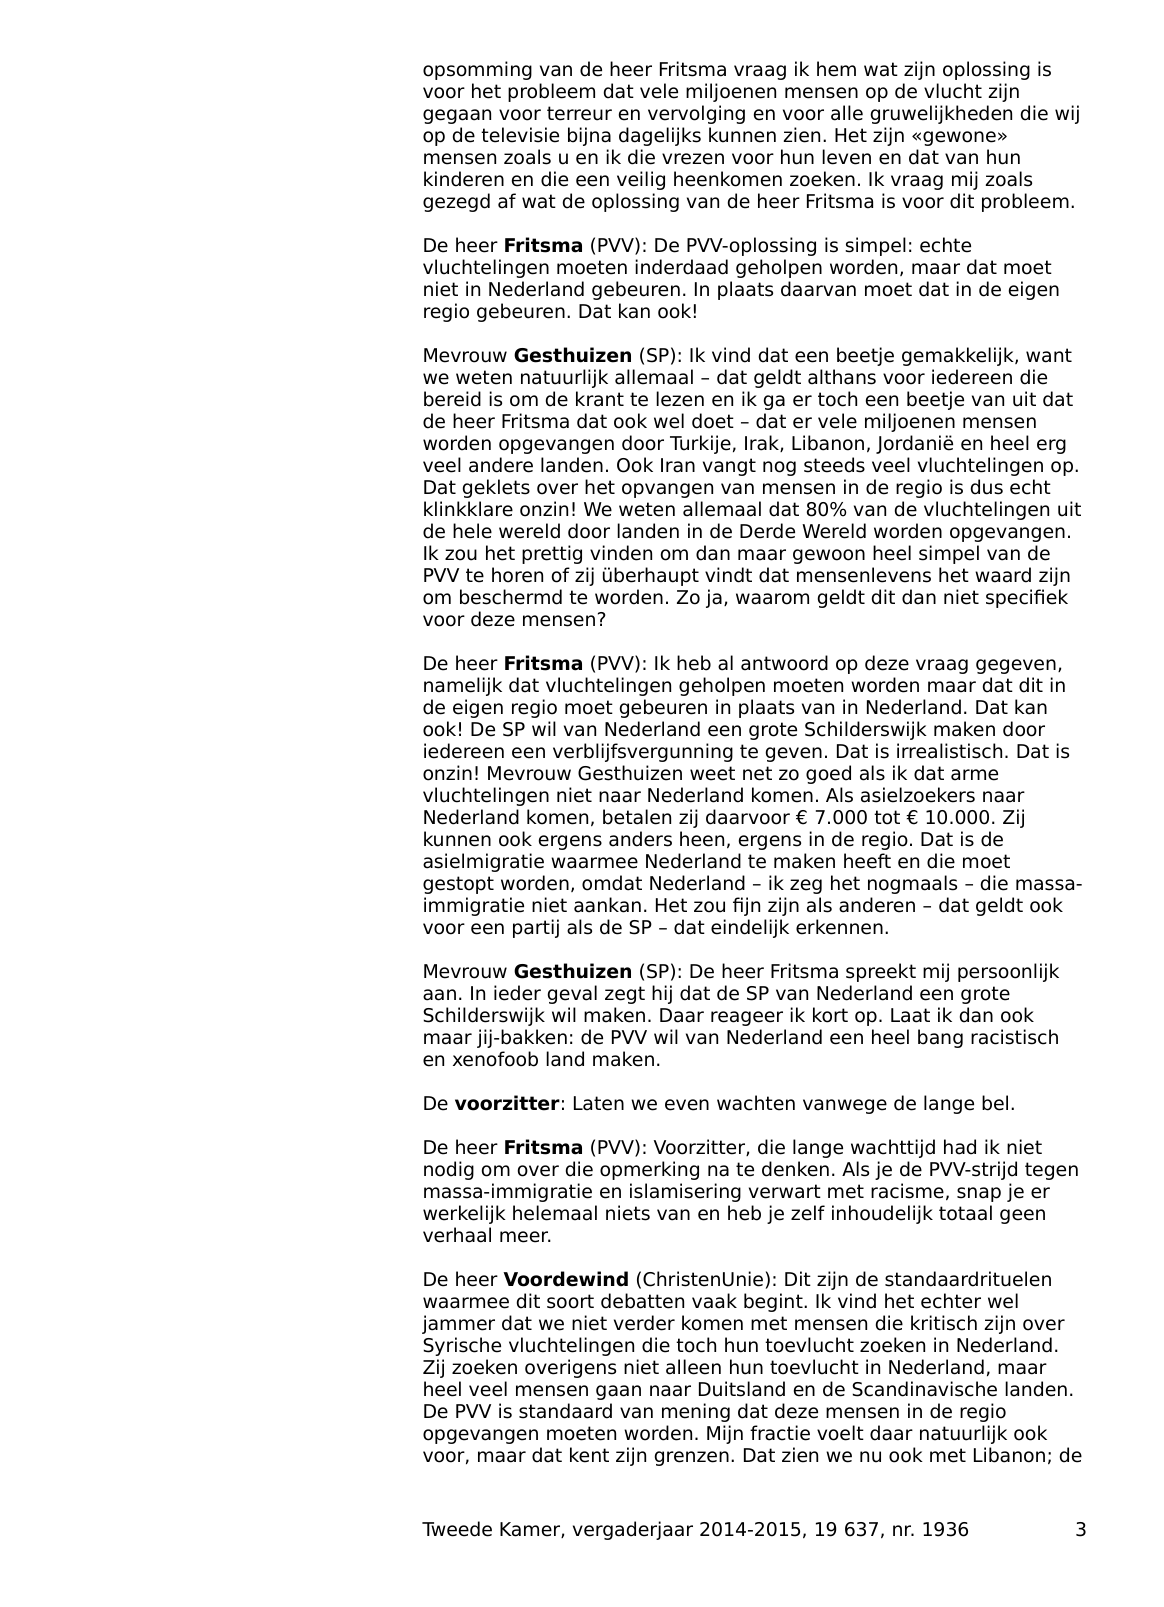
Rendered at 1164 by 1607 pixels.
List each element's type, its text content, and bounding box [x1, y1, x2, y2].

text De heer Voordewind (ChristenUnie): Dit zijn de standaardrituelen waarmee dit soort debatten vaak begint. Ik vind het echter wel jammer dat we niet verder komen met mensen die kritisch zijn over Syrische vluchtelingen die toch hun toevlucht zoeken in Nederland. Zij zoeken overigens niet alleen hun toevlucht in Nederland, maar heel veel mensen gaan naar Duitsland en de Scandinavische landen. De PVV is standaard van mening dat deze mensen in de regio opgevangen moeten worden. Mijn fractie voelt daar natuurlijk ook voor, maar dat kent zijn grenzen. Dat zien we nu ook met Libanon; de [422, 1269, 1087, 1467]
text De heer Fritsma (PVV): Voorzitter, die lange wachttijd had ik niet nodig om over die opmerking na te denken. Als je de PVV-strijd tegen massa-immigratie en islamisering verwart met racisme, snap je er werkelijk helemaal niets van en heb je zelf inhoudelijk totaal geen verhaal meer. [422, 1137, 1087, 1247]
text Mevrouw Gesthuizen (SP): Ik vind dat een beetje gemakkelijk, want we weten natuurlijk allemaal – dat geldt althans voor iedereen die bereid is om de krant te lezen en ik ga er toch een beetje van uit dat de heer Fritsma dat ook wel doet – dat er vele miljoenen mensen worden opgevangen door Turkije, Irak, Libanon, Jordanië en heel erg veel andere landen. Ook Iran vangt nog steeds veel vluchtelingen op. Dat geklets over het opvangen van mensen in de regio is dus echt klinkklare onzin! We weten allemaal dat 80% van de vluchtelingen uit de hele wereld door landen in de Derde Wereld worden opgevangen. Ik zou het prettig vinden om dan maar gewoon heel simpel van de PVV te horen of zij überhaupt vindt dat mensenlevens het waard zijn om beschermd te worden. Zo ja, waarom geldt dit dan niet specifiek voor deze mensen? [422, 345, 1087, 631]
text Mevrouw Gesthuizen (SP): De heer Fritsma spreekt mij persoonlijk aan. In ieder geval zegt hij dat de SP van Nederland een grote Schilderswijk wil maken. Daar reageer ik kort op. Laat ik dan ook maar jij-bakken: de PVV wil van Nederland een heel bang racistisch en xenofoob land maken. [422, 961, 1087, 1071]
text De heer Fritsma (PVV): De PVV-oplossing is simpel: echte vluchtelingen moeten inderdaad geholpen worden, maar dat moet niet in Nederland gebeuren. In plaats daarvan moet dat in de eigen regio gebeuren. Dat kan ook! [422, 235, 1087, 323]
text De voorzitter: Laten we even wachten vanwege de lange bel. [422, 1093, 1087, 1115]
text opsomming van de heer Fritsma vraag ik hem wat zijn oplossing is voor het probleem dat vele miljoenen mensen op de vlucht zijn gegaan voor terreur en vervolging en voor alle gruwelijkheden die wij op de televisie bijna dagelijks kunnen zien. Het zijn «gewone» mensen zoals u en ik die vrezen voor hun leven en dat van hun kinderen en die een veilig heenkomen zoeken. Ik vraag mij zoals gezegd af wat de oplossing van de heer Fritsma is voor dit probleem. [422, 59, 1087, 213]
text De heer Fritsma (PVV): Ik heb al antwoord op deze vraag gegeven, namelijk dat vluchtelingen geholpen moeten worden maar dat dit in de eigen regio moet gebeuren in plaats van in Nederland. Dat kan ook! De SP wil van Nederland een grote Schilderswijk maken door iedereen een verblijfsvergunning te geven. Dat is irrealistisch. Dat is onzin! Mevrouw Gesthuizen weet net zo goed als ik dat arme vluchtelingen niet naar Nederland komen. Als asielzoekers naar Nederland komen, betalen zij daarvoor € 7.000 tot € 10.000. Zij kunnen ook ergens anders heen, ergens in de regio. Dat is de asielmigratie waarmee Nederland te maken heeft en die moet gestopt worden, omdat Nederland – ik zeg het nogmaals – die massa-immigratie niet aankan. Het zou fijn zijn als anderen – dat geldt ook voor een partij als de SP – dat eindelijk erkennen. [422, 653, 1087, 939]
